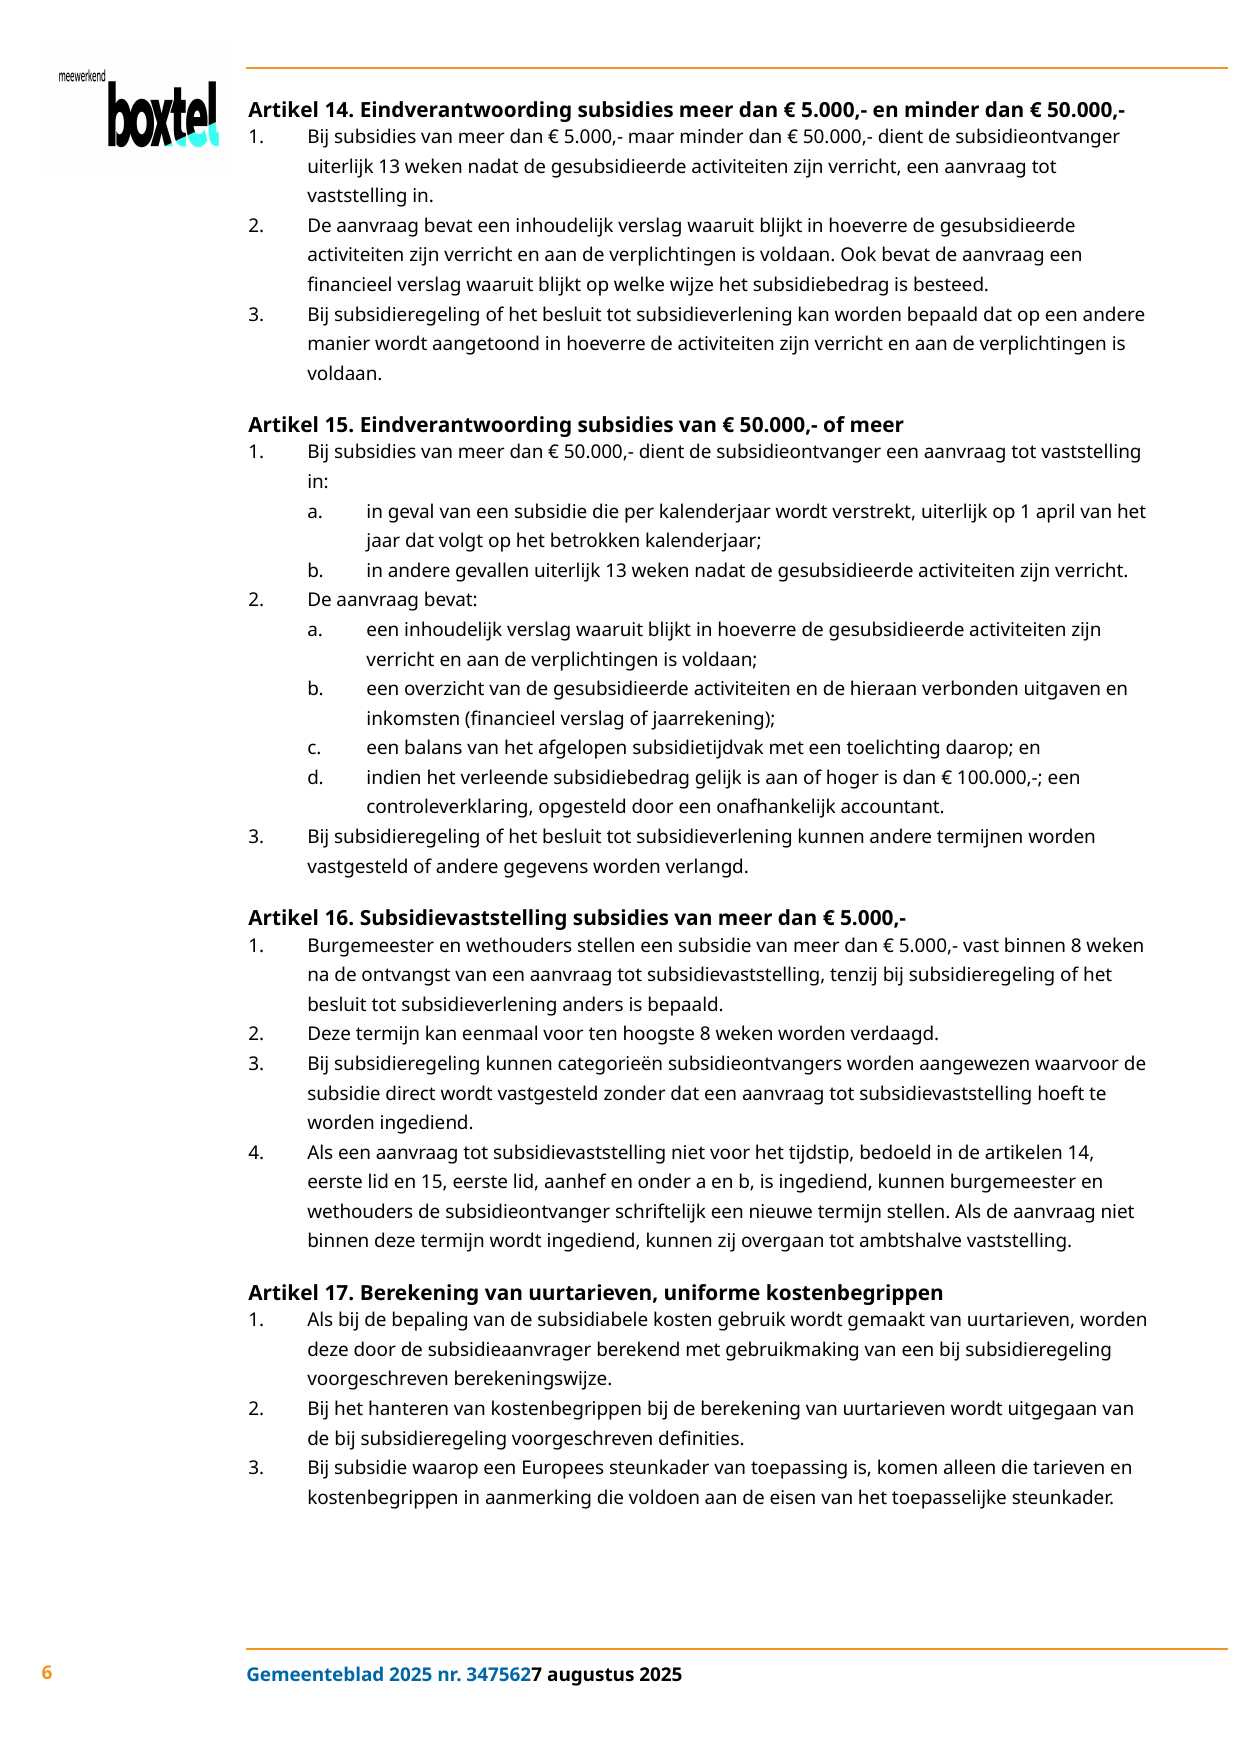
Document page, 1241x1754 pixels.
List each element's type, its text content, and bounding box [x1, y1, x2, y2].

list Bij subsidieregeling of het besluit tot subsidieverlening kan worden bepaald dat op een andere manier wordt aangetoond in hoeverre de activiteiten zijn verricht en aan de verplichtingen is voldaan. [248, 301, 1152, 386]
list indien het verleende subsidiebedrag gelijk is aan of hoger is dan € 100.000,-; een controleverklaring, opgesteld door een onafhankelijk accountant. [307, 764, 1152, 819]
list Bij subsidieregeling of het besluit tot subsidieverlening kunnen andere termijnen worden vastgesteld of andere gegevens worden verlangd. [248, 823, 1152, 879]
list Bij het hanteren van kostenbegrippen bij de berekening van uurtarieven wordt uitgegaan van de bij subsidieregeling voorgeschreven definities. [248, 1395, 1152, 1451]
list De aanvraag bevat een inhoudelijk verslag waaruit blijkt in hoeverre de gesubsidieerde activiteiten zijn verricht en aan de verplichtingen is voldaan. Ook bevat de aanvraag een financieel verslag waaruit blijkt op welke wijze het subsidiebedrag is besteed. [248, 212, 1152, 297]
list Bij subsidie waarop een Europees steunkader van toepassing is, komen alleen die tarieven en kostenbegrippen in aanmerking die voldoen aan de eisen van het toepasselijke steunkader. [248, 1454, 1152, 1510]
list De aanvraag bevat: [248, 587, 1152, 612]
list een overzicht van de gesubsidieerde activiteiten en de hieraan verbonden uitgaven en inkomsten (financieel verslag of jaarrekening); [307, 675, 1152, 731]
list Als een aanvraag tot subsidievaststelling niet voor het tijdstip, bedoeld in de artikelen 14, eerste lid en 15, eerste lid, aanhef en onder a en b, is ingediend, kunnen burgemeester en wethouders de subsidieontvanger schriftelijk een nieuwe termijn stellen. Als de aanvraag niet binnen deze termijn wordt ingediend, kunnen zij overgaan tot ambtshalve vaststelling. [248, 1139, 1152, 1253]
text Artikel 14. Eindverantwoording subsidies meer dan € 5.000,- en minder dan € 50.000,- [248, 95, 1152, 123]
picture [41, 47, 231, 172]
list in andere gevallen uiterlijk 13 weken nadat de gesubsidieerde activiteiten zijn verricht. [307, 557, 1152, 583]
list Bij subsidies van meer dan € 50.000,- dient de subsidieontvanger een aanvraag tot vaststelling in: [248, 439, 1152, 494]
list Als bij de bepaling van de subsidiabele kosten gebruik wordt gemaakt van uurtarieven, worden deze door de subsidieaanvrager berekend met gebruikmaking van een bij subsidieregeling voorgeschreven berekeningswijze. [248, 1306, 1152, 1391]
list Deze termijn kan eenmaal voor ten hoogste 8 weken worden verdaagd. [248, 1021, 1152, 1046]
list een balans van het afgelopen subsidietijdvak met een toelichting daarop; en [307, 734, 1152, 760]
list in geval van een subsidie die per kalenderjaar wordt verstrekt, uiterlijk op 1 april van het jaar dat volgt op het betrokken kalenderjaar; [307, 498, 1152, 553]
list een inhoudelijk verslag waaruit blijkt in hoeverre de gesubsidieerde activiteiten zijn verricht en aan de verplichtingen is voldaan; [307, 616, 1152, 672]
list Bij subsidieregeling kunnen categorieën subsidieontvangers worden aangewezen waarvoor de subsidie direct wordt vastgesteld zonder dat een aanvraag tot subsidievaststelling hoeft te worden ingediend. [248, 1050, 1152, 1135]
text Artikel 16. Subsidievaststelling subsidies van meer dan € 5.000,- [248, 903, 1152, 932]
list Bij subsidies van meer dan € 5.000,- maar minder dan € 50.000,- dient de subsidieontvanger uiterlijk 13 weken nadat de gesubsidieerde activiteiten zijn verricht, een aanvraag tot vaststelling in. [248, 123, 1152, 208]
text Artikel 17. Berekening van uurtarieven, uniforme kostenbegrippen [248, 1278, 1152, 1306]
text Artikel 15. Eindverantwoording subsidies van € 50.000,- of meer [248, 410, 1152, 439]
list Burgemeester en wethouders stellen een subsidie van meer dan € 5.000,- vast binnen 8 weken na de ontvangst van een aanvraag tot subsidievaststelling, tenzij bij subsidieregeling of het besluit tot subsidieverlening anders is bepaald. [248, 932, 1152, 1017]
